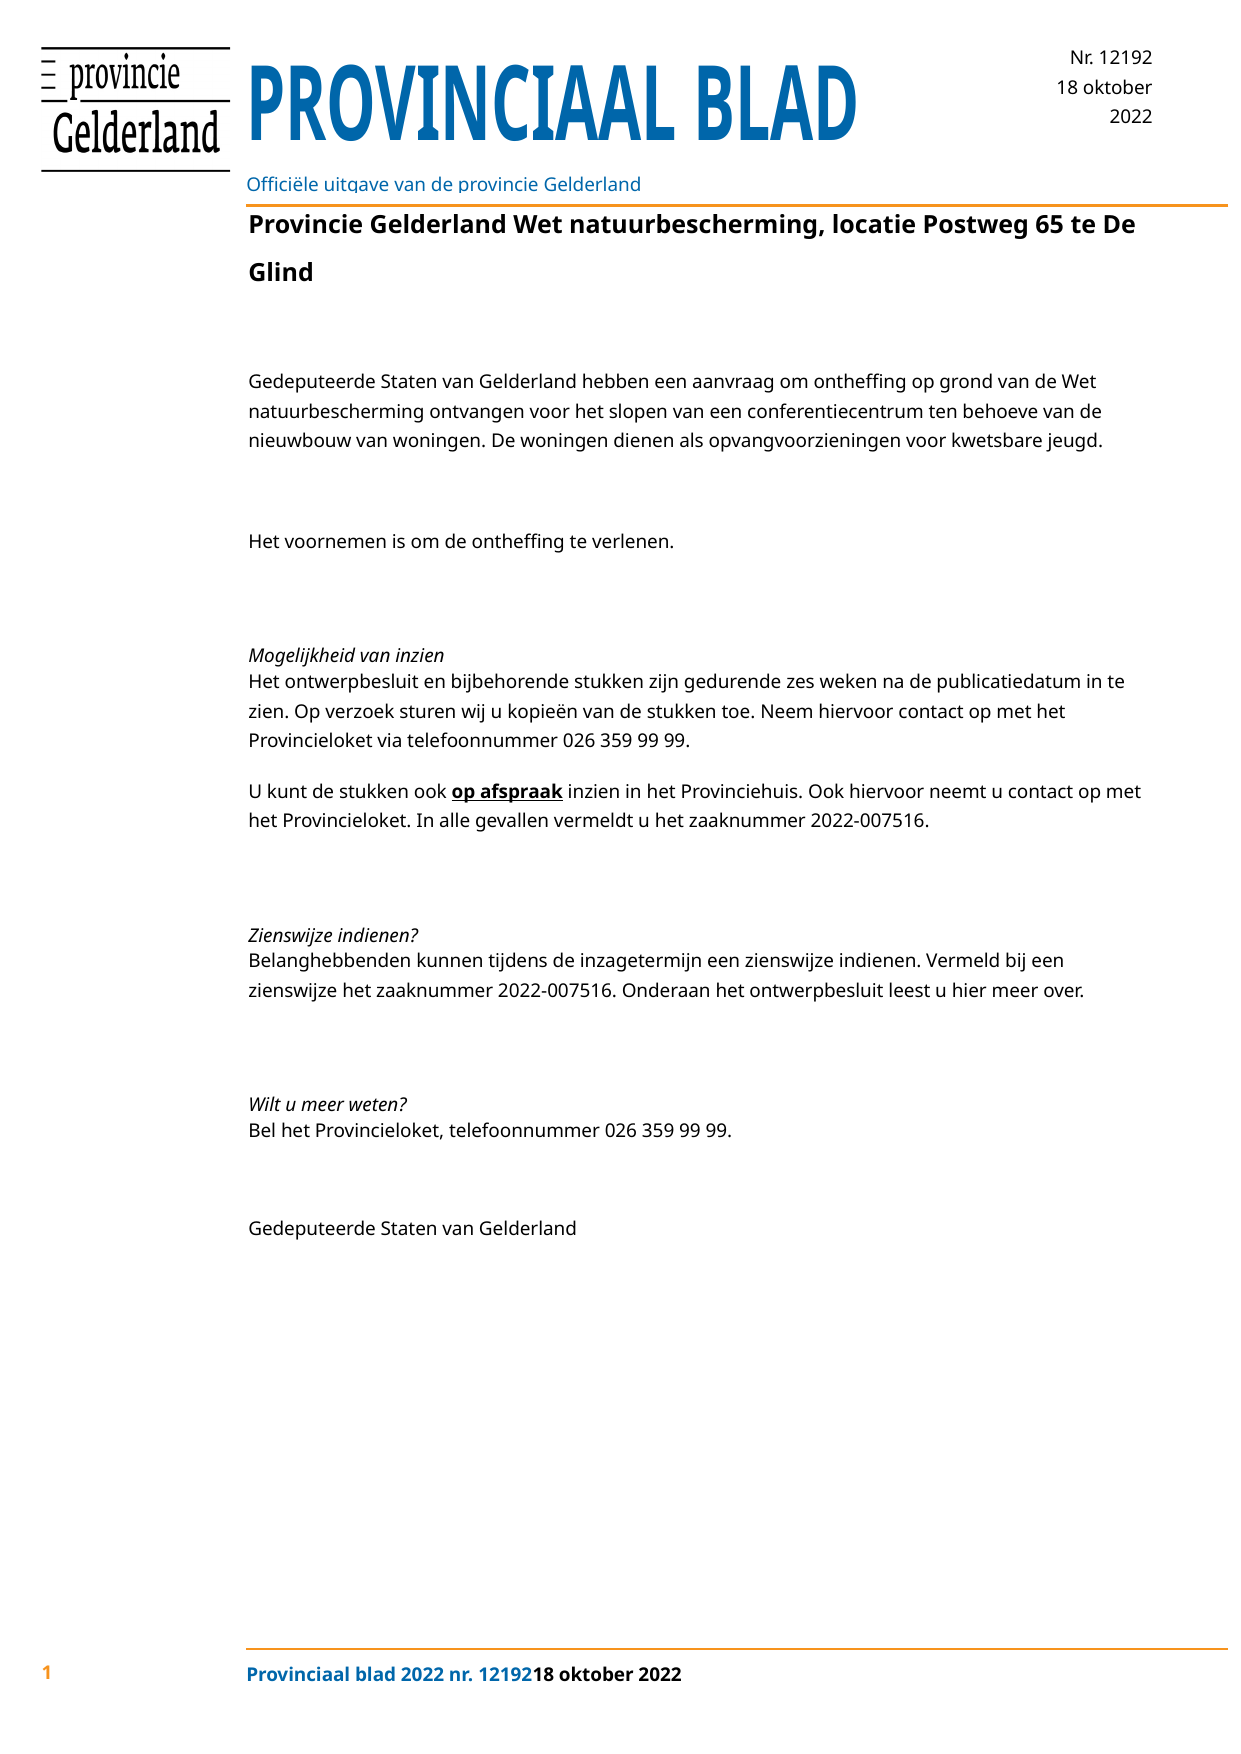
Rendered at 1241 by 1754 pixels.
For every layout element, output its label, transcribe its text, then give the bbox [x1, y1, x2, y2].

text Mogelijkheid van inzien [248, 643, 1152, 668]
text Het voornemen is om de ontheffing te verlenen. [248, 528, 1152, 554]
text Zienswijze indienen? [248, 922, 1152, 948]
text Het ontwerpbesluit en bijbehorende stukken zijn gedurende zes weken na de publicatiedatum in te zien. Op verzoek sturen wij u kopieën van de stukken toe. Neem hiervoor contact op met het Provincieloket via telefoonnummer 026 359 99 99. [248, 668, 1152, 753]
text Belanghebbenden kunnen tijdens de inzagetermijn een zienswijze indienen. Vermeld bij een zienswijze het zaaknummer 2022-007516. Onderaan het ontwerpbesluit leest u hier meer over. [248, 948, 1152, 1003]
text Wilt u meer weten? [248, 1092, 1152, 1117]
text Gedeputeerde Staten van Gelderland [248, 1216, 1152, 1241]
text U kunt de stukken ook op afspraak inzien in het Provinciehuis. Ook hiervoor neemt u contact op met het Provincieloket. In alle gevallen vermeldt u het zaaknummer 2022-007516. [248, 778, 1152, 833]
picture [41, 47, 231, 172]
text Gedeputeerde Staten van Gelderland hebben een aanvraag om ontheffing op grond van de Wet natuurbescherming ontvangen voor het slopen van een conferentiecentrum ten behoeve van de nieuwbouw van woningen. De woningen dienen als opvangvoorzieningen voor kwetsbare jeugd. [248, 368, 1152, 453]
text Bel het Provincieloket, telefoonnummer 026 359 99 99. [248, 1117, 1152, 1143]
text Provincie Gelderland Wet natuurbescherming, locatie Postweg 65 te De Glind [248, 207, 1152, 288]
